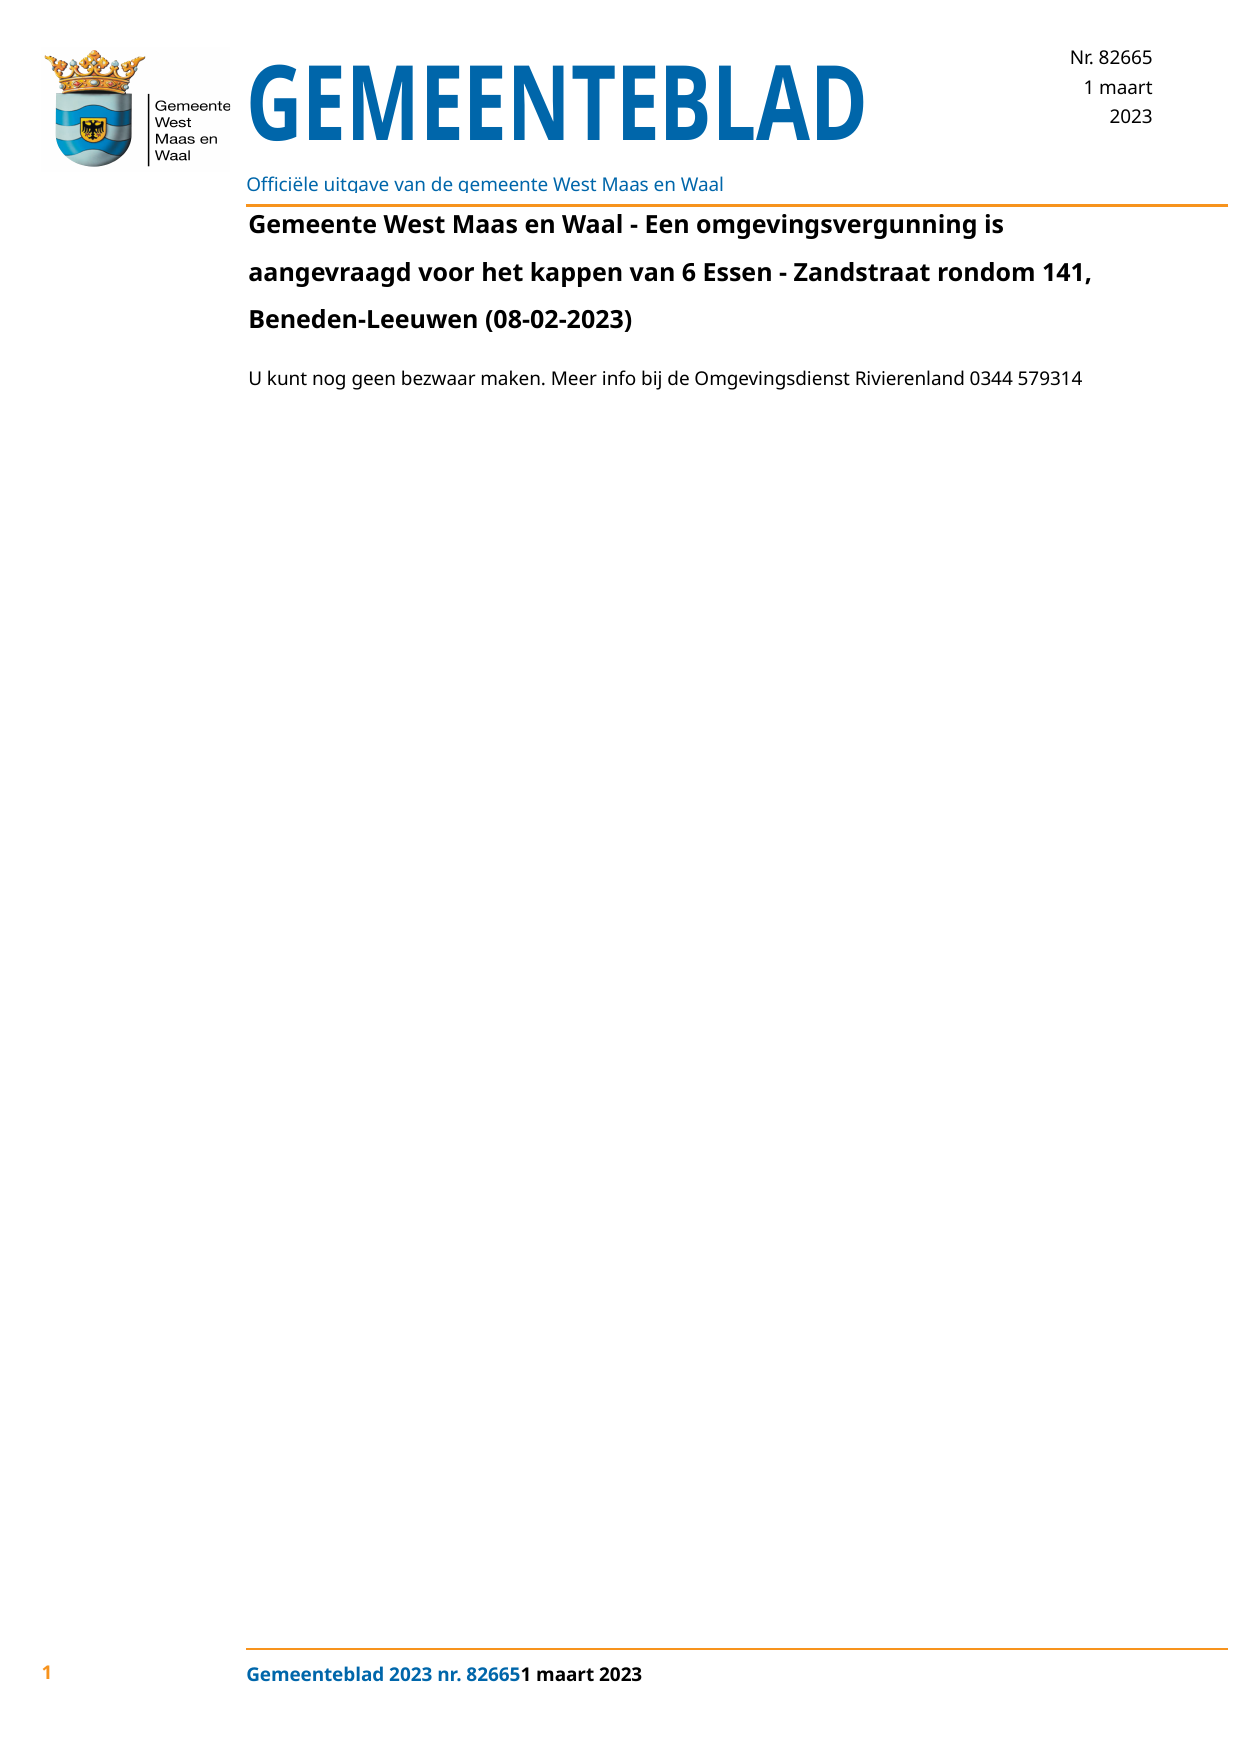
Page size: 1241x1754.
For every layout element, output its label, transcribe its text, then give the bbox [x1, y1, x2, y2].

picture [41, 47, 231, 172]
text U kunt nog geen bezwaar maken. Meer info bij de Omgevingsdienst Rivierenland 0344 579314 [248, 366, 1152, 391]
text Gemeente West Maas en Waal - Een omgevingsvergunning is aangevraagd voor het kappen van 6 Essen - Zandstraat rondom 141, Beneden-Leeuwen (08-02-2023) [248, 207, 1152, 336]
